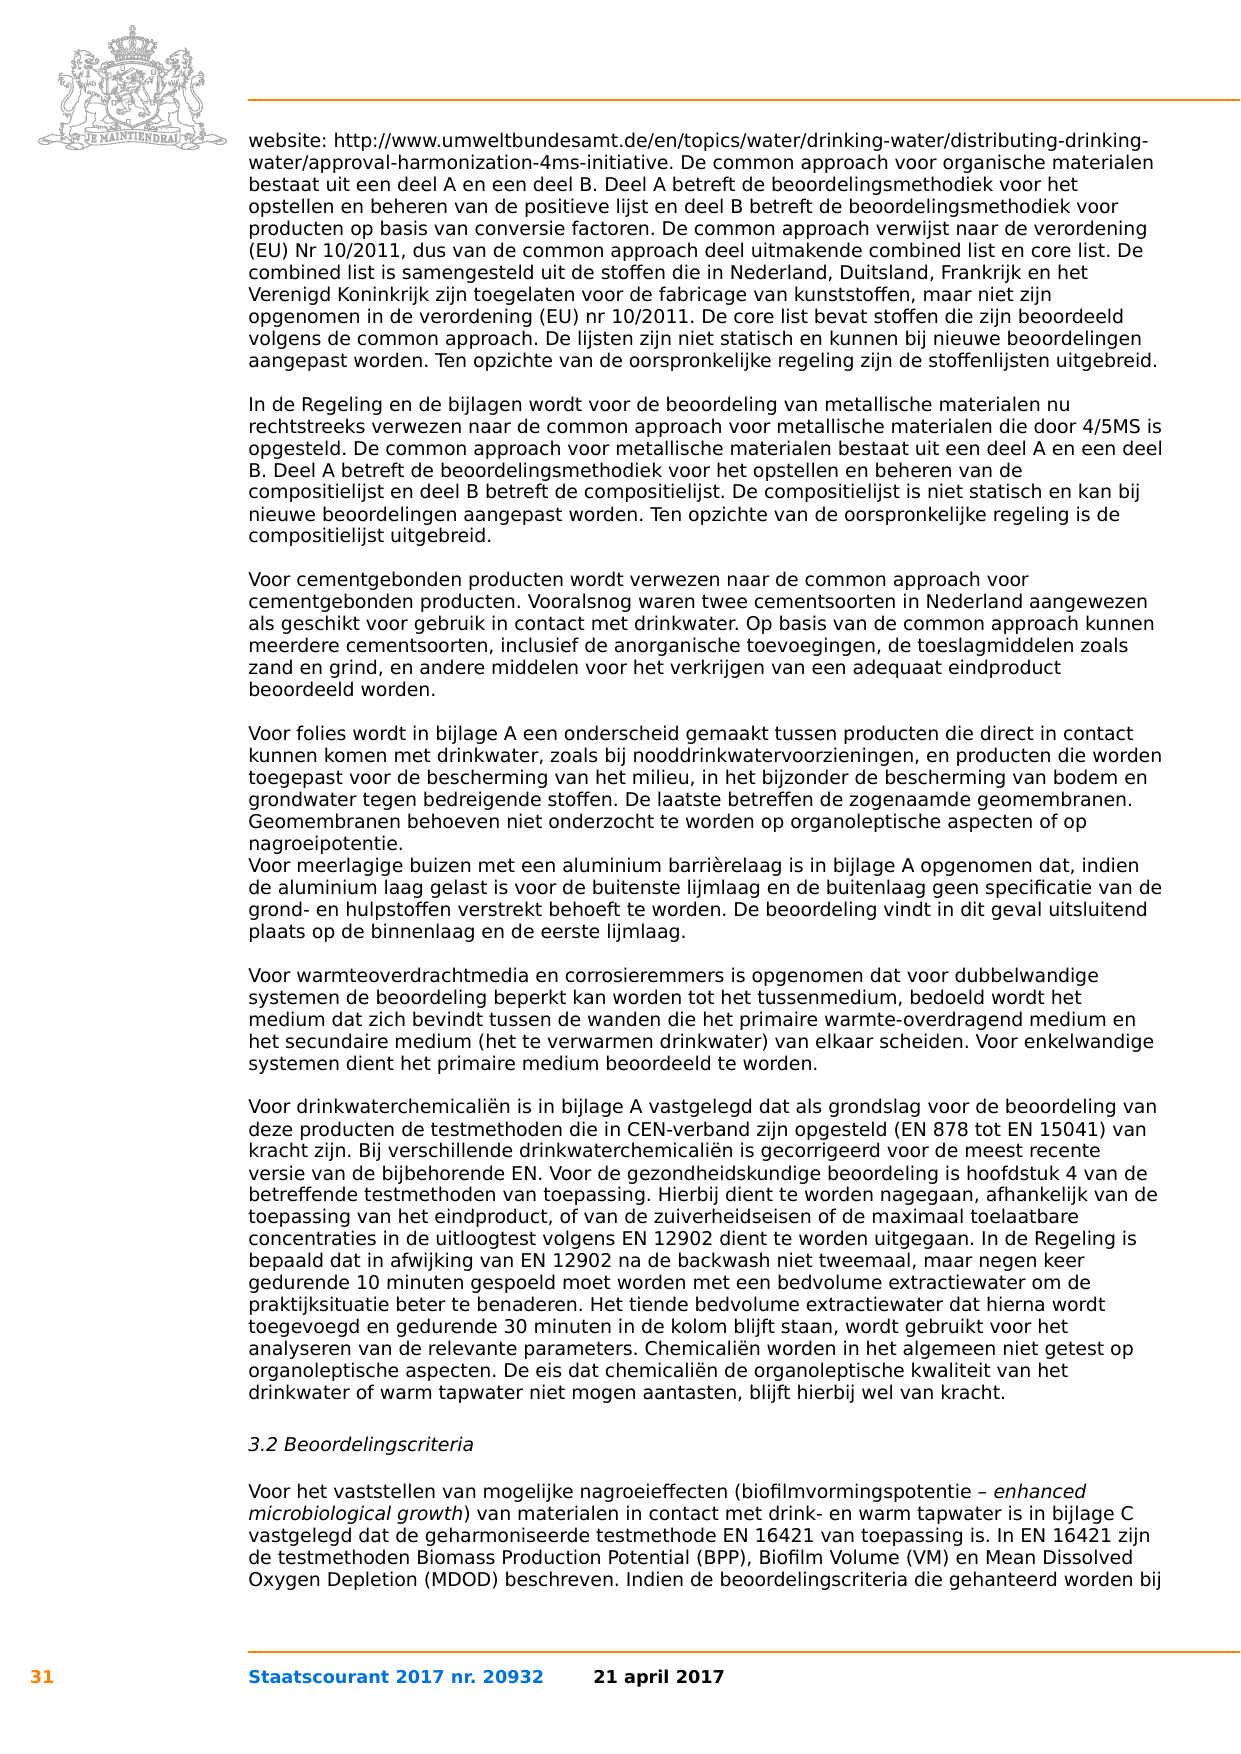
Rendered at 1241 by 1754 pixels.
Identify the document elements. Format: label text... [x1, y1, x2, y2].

text Voor folies wordt in bijlage A een onderscheid gemaakt tussen producten die direct in contact kunnen komen met drinkwater, zoals bij nooddrinkwatervoorzieningen, en producten die worden toegepast voor de bescherming van het milieu, in het bijzonder de bescherming van bodem en grondwater tegen bedreigende stoffen. De laatste betreffen de zogenaamde geomembranen. Geomembranen behoeven niet onderzocht te worden op organoleptische aspecten of op nagroeipotentie. [248, 723, 1163, 855]
subtitle 3.2 Beoordelingscriteria [248, 1434, 1163, 1456]
picture [38, 25, 227, 150]
text Voor het vaststellen van mogelijke nagroeieffecten (biofilmvormingspotentie – enhanced microbiological growth) van materialen in contact met drink- en warm tapwater is in bijlage C vastgelegd dat de geharmoniseerde testmethode EN 16421 van toepassing is. In EN 16421 zijn de testmethoden Biomass Production Potential (BPP), Biofilm Volume (VM) en Mean Dissolved Oxygen Depletion (MDOD) beschreven. Indien de beoordelingscriteria die gehanteerd worden bij [248, 1481, 1163, 1591]
text Voor meerlagige buizen met een aluminium barrièrelaag is in bijlage A opgenomen dat, indien de aluminium laag gelast is voor de buitenste lijmlaag en de buitenlaag geen specificatie van de grond- en hulpstoffen verstrekt behoeft te worden. De beoordeling vindt in dit geval uitsluitend plaats op de binnenlaag en de eerste lijmlaag. [248, 855, 1163, 943]
text Voor drinkwaterchemicaliën is in bijlage A vastgelegd dat als grondslag voor de beoordeling van deze producten de testmethoden die in CEN-verband zijn opgesteld (EN 878 tot EN 15041) van kracht zijn. Bij verschillende drinkwaterchemicaliën is gecorrigeerd voor de meest recente versie van de bijbehorende EN. Voor de gezondheidskundige beoordeling is hoofdstuk 4 van de betreffende testmethoden van toepassing. Hierbij dient te worden nagegaan, afhankelijk van de toepassing van het eindproduct, of van de zuiverheidseisen of de maximaal toelaatbare concentraties in de uitloogtest volgens EN 12902 dient te worden uitgegaan. In de Regeling is bepaald dat in afwijking van EN 12902 na de backwash niet tweemaal, maar negen keer gedurende 10 minuten gespoeld moet worden met een bedvolume extractiewater om de praktijksituatie beter te benaderen. Het tiende bedvolume extractiewater dat hierna wordt toegevoegd en gedurende 30 minuten in de kolom blijft staan, wordt gebruikt voor het analyseren van de relevante parameters. Chemicaliën worden in het algemeen niet getest op organoleptische aspecten. De eis dat chemicaliën de organoleptische kwaliteit van het drinkwater of warm tapwater niet mogen aantasten, blijft hierbij wel van kracht. [248, 1096, 1163, 1404]
text website: http://www.umweltbundesamt.de/en/topics/water/drinking-water/distributing-drinking-water/approval-harmonization-4ms-initiative. De common approach voor organische materialen bestaat uit een deel A en een deel B. Deel A betreft de beoordelingsmethodiek voor het opstellen en beheren van de positieve lijst en deel B betreft de beoordelingsmethodiek voor producten op basis van conversie factoren. De common approach verwijst naar de verordening (EU) Nr 10/2011, dus van de common approach deel uitmakende combined list en core list. De combined list is samengesteld uit de stoffen die in Nederland, Duitsland, Frankrijk en het Verenigd Koninkrijk zijn toegelaten voor de fabricage van kunststoffen, maar niet zijn opgenomen in de verordening (EU) nr 10/2011. De core list bevat stoffen die zijn beoordeeld volgens de common approach. De lijsten zijn niet statisch en kunnen bij nieuwe beoordelingen aangepast worden. Ten opzichte van de oorspronkelijke regeling zijn de stoffenlijsten uitgebreid. [248, 130, 1163, 372]
text Voor warmteoverdrachtmedia en corrosieremmers is opgenomen dat voor dubbelwandige systemen de beoordeling beperkt kan worden tot het tussenmedium, bedoeld wordt het medium dat zich bevindt tussen de wanden die het primaire warmte-overdragend medium en het secundaire medium (het te verwarmen drinkwater) van elkaar scheiden. Voor enkelwandige systemen dient het primaire medium beoordeeld te worden. [248, 965, 1163, 1074]
text Voor cementgebonden producten wordt verwezen naar de common approach voor cementgebonden producten. Vooralsnog waren twee cementsoorten in Nederland aangewezen als geschikt voor gebruik in contact met drinkwater. Op basis van de common approach kunnen meerdere cementsoorten, inclusief de anorganische toevoegingen, de toeslagmiddelen zoals zand en grind, en andere middelen voor het verkrijgen van een adequaat eindproduct beoordeeld worden. [248, 569, 1163, 701]
text In de Regeling en de bijlagen wordt voor de beoordeling van metallische materialen nu rechtstreeks verwezen naar de common approach voor metallische materialen die door 4/5MS is opgesteld. De common approach voor metallische materialen bestaat uit een deel A en een deel B. Deel A betreft de beoordelingsmethodiek voor het opstellen en beheren van de compositielijst en deel B betreft de compositielijst. De compositielijst is niet statisch en kan bij nieuwe beoordelingen aangepast worden. Ten opzichte van de oorspronkelijke regeling is de compositielijst uitgebreid. [248, 393, 1163, 547]
